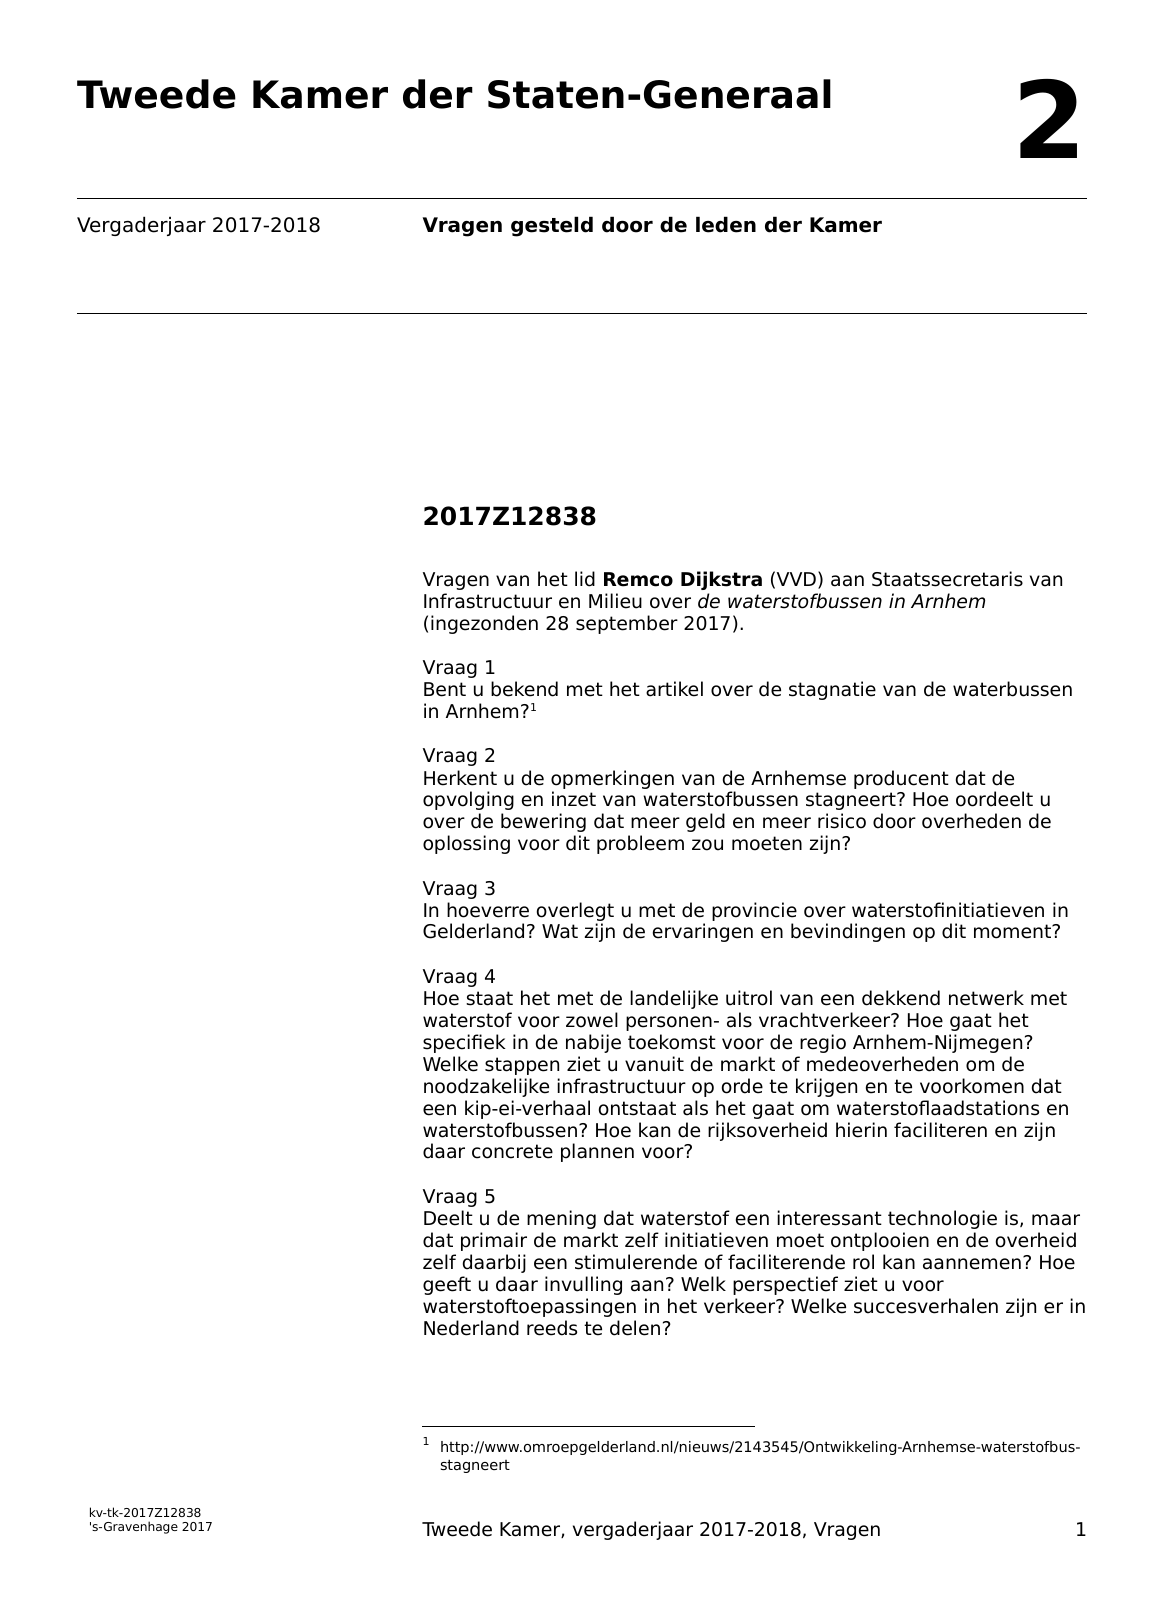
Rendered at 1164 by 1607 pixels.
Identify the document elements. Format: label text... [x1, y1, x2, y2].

table_header Tweede Kamer der Staten-Generaal [77, 59, 886, 198]
table_cell Vragen gesteld door de leden der Kamer [422, 199, 1087, 313]
text 2017Z12838 [422, 502, 1087, 531]
text Herkent u de opmerkingen van de Arnhemse producent dat de opvolging en inzet van waterstofbussen stagneert? Hoe oordeelt u over de bewering dat meer geld en meer risico door overheden de oplossing voor dit probleem zou moeten zijn? [422, 767, 1087, 855]
text http://www.omroepgelderland.nl/nieuws/2143545/Ontwikkeling-Arnhemse-waterstofbus-stagneert [422, 1435, 1087, 1474]
text Hoe staat het met de landelijke uitrol van een dekkend netwerk met waterstof voor zowel personen- als vrachtverkeer? Hoe gaat het specifiek in de nabije toekomst voor de regio Arnhem-Nijmegen? Welke stappen ziet u vanuit de markt of medeoverheden om de noodzakelijke infrastructuur op orde te krijgen en te voorkomen dat een kip-ei-verhaal ontstaat als het gaat om waterstoflaadstations en waterstofbussen? Hoe kan de rijksoverheid hierin faciliteren en zijn daar concrete plannen voor? [422, 988, 1087, 1163]
text Vraag 4 [422, 966, 1087, 988]
text Vraag 5 [422, 1186, 1087, 1208]
text Bent u bekend met het artikel over de stagnatie van de waterbussen in Arnhem? [422, 679, 1087, 723]
text 's-Gravenhage 2017 [88, 1520, 323, 1534]
text In hoeverre overlegt u met de provincie over waterstofinitiatieven in Gelderland? Wat zijn de ervaringen en bevindingen op dit moment? [422, 899, 1087, 943]
text kv-tk-2017Z12838 [88, 1506, 323, 1520]
text Vraag 2 [422, 745, 1087, 767]
table_cell Vergaderjaar 2017-2018 [77, 199, 422, 313]
text Vragen van het lid Remco Dijkstra (VVD) aan Staatssecretaris van Infrastructuur en Milieu over de waterstofbussen in Arnhem (ingezonden 28 september 2017). [422, 569, 1087, 635]
text Vraag 3 [422, 877, 1087, 899]
text Deelt u de mening dat waterstof een interessant technologie is, maar dat primair de markt zelf initiatieven moet ontplooien en de overheid zelf daarbij een stimulerende of faciliterende rol kan aannemen? Hoe geeft u daar invulling aan? Welk perspectief ziet u voor waterstoftoepassingen in het verkeer? Welke succesverhalen zijn er in Nederland reeds te delen? [422, 1208, 1087, 1339]
text Vraag 1 [422, 657, 1087, 679]
table_header 2 [886, 59, 1087, 198]
